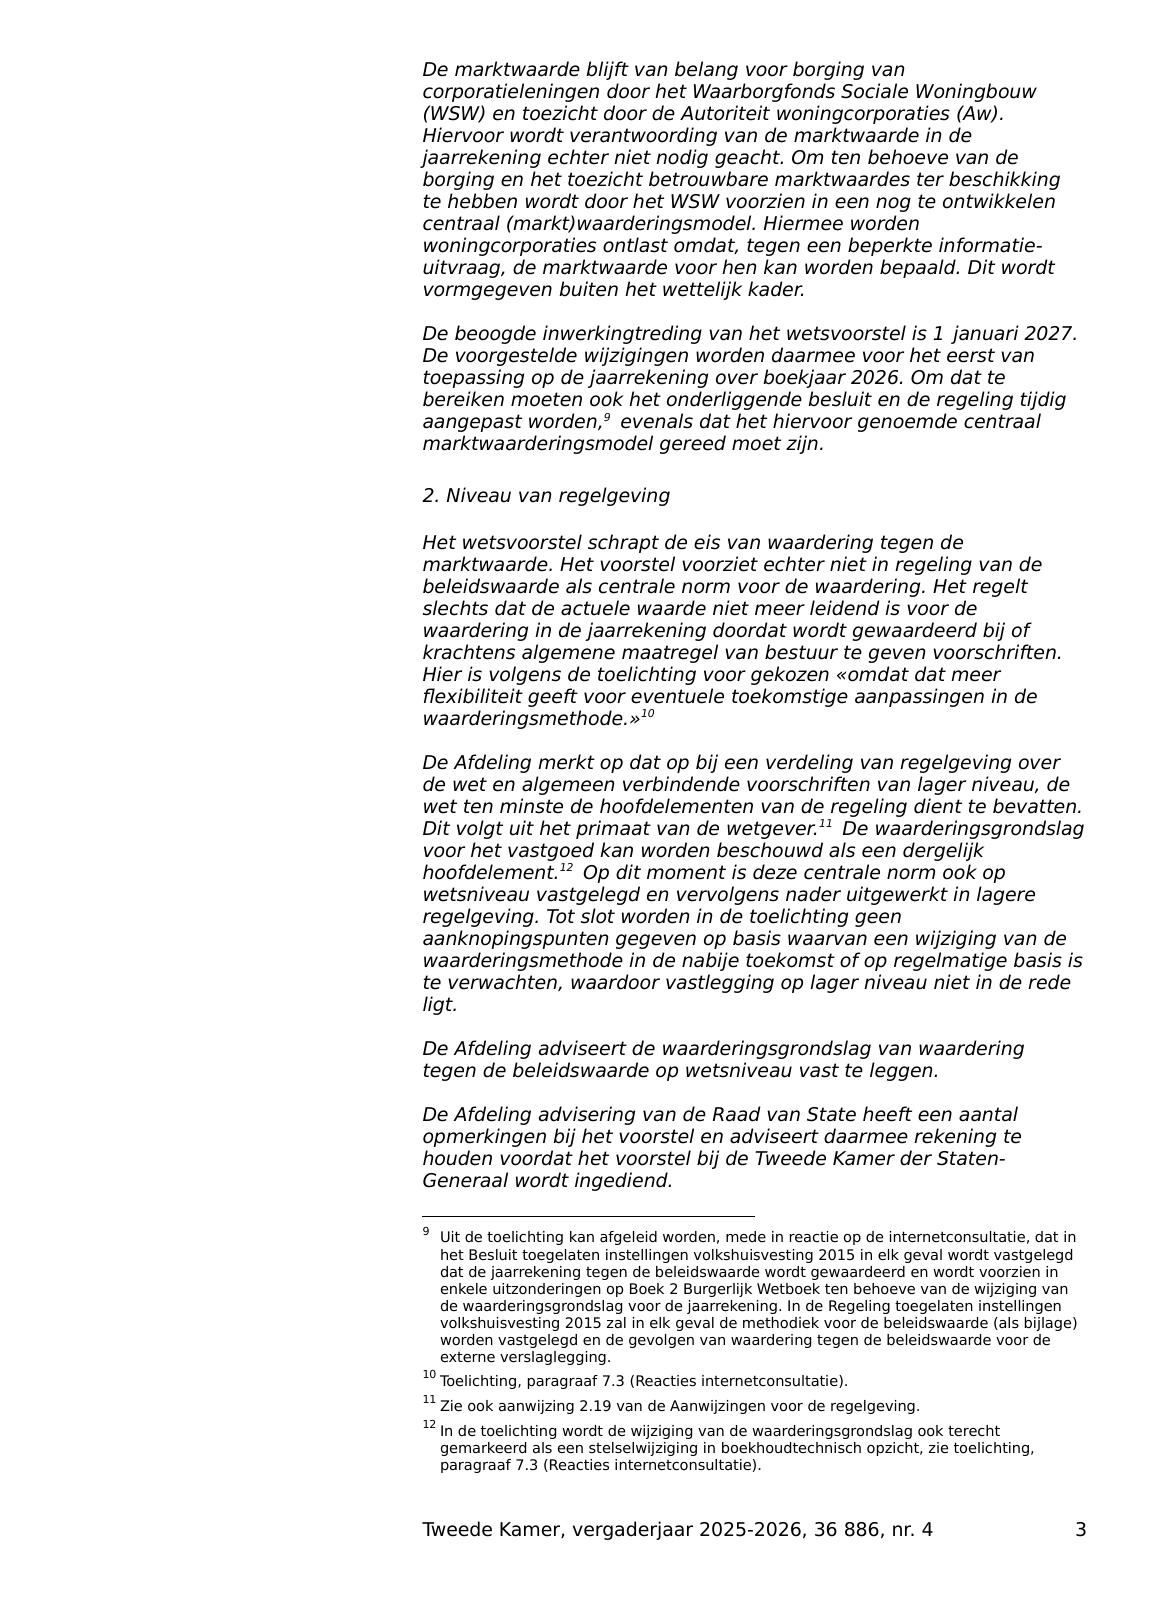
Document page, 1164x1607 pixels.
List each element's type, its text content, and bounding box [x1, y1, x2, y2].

text In de toelichting wordt de wijziging van de waarderingsgrondslag ook terecht gemarkeerd als een stelselwijziging in boekhoudtechnisch opzicht, zie toelichting, paragraaf 7.3 (Reacties internetconsultatie). [422, 1418, 1087, 1474]
text De marktwaarde blijft van belang voor borging van corporatieleningen door het Waarborgfonds Sociale Woningbouw (WSW) en toezicht door de Autoriteit woningcorporaties (Aw). Hiervoor wordt verantwoording van de marktwaarde in de jaarrekening echter niet nodig geacht. Om ten behoeve van de borging en het toezicht betrouwbare marktwaardes ter beschikking te hebben wordt door het WSW voorzien in een nog te ontwikkelen centraal (markt)waarderingsmodel. Hiermee worden woningcorporaties ontlast omdat, tegen een beperkte informatie-uitvraag, de marktwaarde voor hen kan worden bepaald. Dit wordt vormgegeven buiten het wettelijk kader. [422, 59, 1087, 301]
text De Afdeling adviseert de waarderingsgrondslag van waardering tegen de beleidswaarde op wetsniveau vast te leggen. [422, 1038, 1087, 1082]
subtitle Het wetsvoorstel schrapt de eis van waardering tegen de marktwaarde. Het voorstel voorziet echter niet in regeling van de beleidswaarde als centrale norm voor de waardering. Het regelt slechts dat de actuele waarde niet meer leidend is voor de waardering in de jaarrekening doordat wordt gewaardeerd bij of krachtens algemene maatregel van bestuur te geven voorschriften. Hier is volgens de toelichting voor gekozen «omdat dat meer flexibiliteit geeft voor eventuele toekomstige aanpassingen in de waarderingsmethode.» [422, 532, 1087, 730]
text De Afdeling advisering van de Raad van State heeft een aantal opmerkingen bij het voorstel en adviseert daarmee rekening te houden voordat het voorstel bij de Tweede Kamer der Staten-Generaal wordt ingediend. [422, 1104, 1087, 1192]
text Uit de toelichting kan afgeleid worden, mede in reactie op de internetconsultatie, dat in het Besluit toegelaten instellingen volkshuisvesting 2015 in elk geval wordt vastgelegd dat de jaarrekening tegen de beleidswaarde wordt gewaardeerd en wordt voorzien in enkele uitzonderingen op Boek 2 Burgerlijk Wetboek ten behoeve van de wijziging van de waarderingsgrondslag voor de jaarrekening. In de Regeling toegelaten instellingen volkshuisvesting 2015 zal in elk geval de methodiek voor de beleidswaarde (als bijlage) worden vastgelegd en de gevolgen van waardering tegen de beleidswaarde voor de externe verslaglegging. [422, 1225, 1087, 1366]
text De beoogde inwerkingtreding van het wetsvoorstel is 1 januari 2027. De voorgestelde wijzigingen worden daarmee voor het eerst van toepassing op de jaarrekening over boekjaar 2026. Om dat te bereiken moeten ook het onderliggende besluit en de regeling tijdig aangepast worden, evenals dat het hiervoor genoemde centraal marktwaarderingsmodel gereed moet zijn. [422, 323, 1087, 455]
text Toelichting, paragraaf 7.3 (Reacties internetconsultatie). [422, 1368, 1087, 1391]
text De Afdeling merkt op dat op bij een verdeling van regelgeving over de wet en algemeen verbindende voorschriften van lager niveau, de wet ten minste de hoofdelementen van de regeling dient te bevatten. Dit volgt uit het primaat van de wetgever. De waarderingsgrondslag voor het vastgoed kan worden beschouwd als een dergelijk hoofdelement. Op dit moment is deze centrale norm ook op wetsniveau vastgelegd en vervolgens nader uitgewerkt in lagere regelgeving. Tot slot worden in de toelichting geen aanknopingspunten gegeven op basis waarvan een wijziging van de waarderingsmethode in de nabije toekomst of op regelmatige basis is te verwachten, waardoor vastlegging op lager niveau niet in de rede ligt. [422, 752, 1087, 1016]
text Zie ook aanwijzing 2.19 van de Aanwijzingen voor de regelgeving. [422, 1393, 1087, 1416]
subtitle 2. Niveau van regelgeving [422, 485, 1087, 507]
